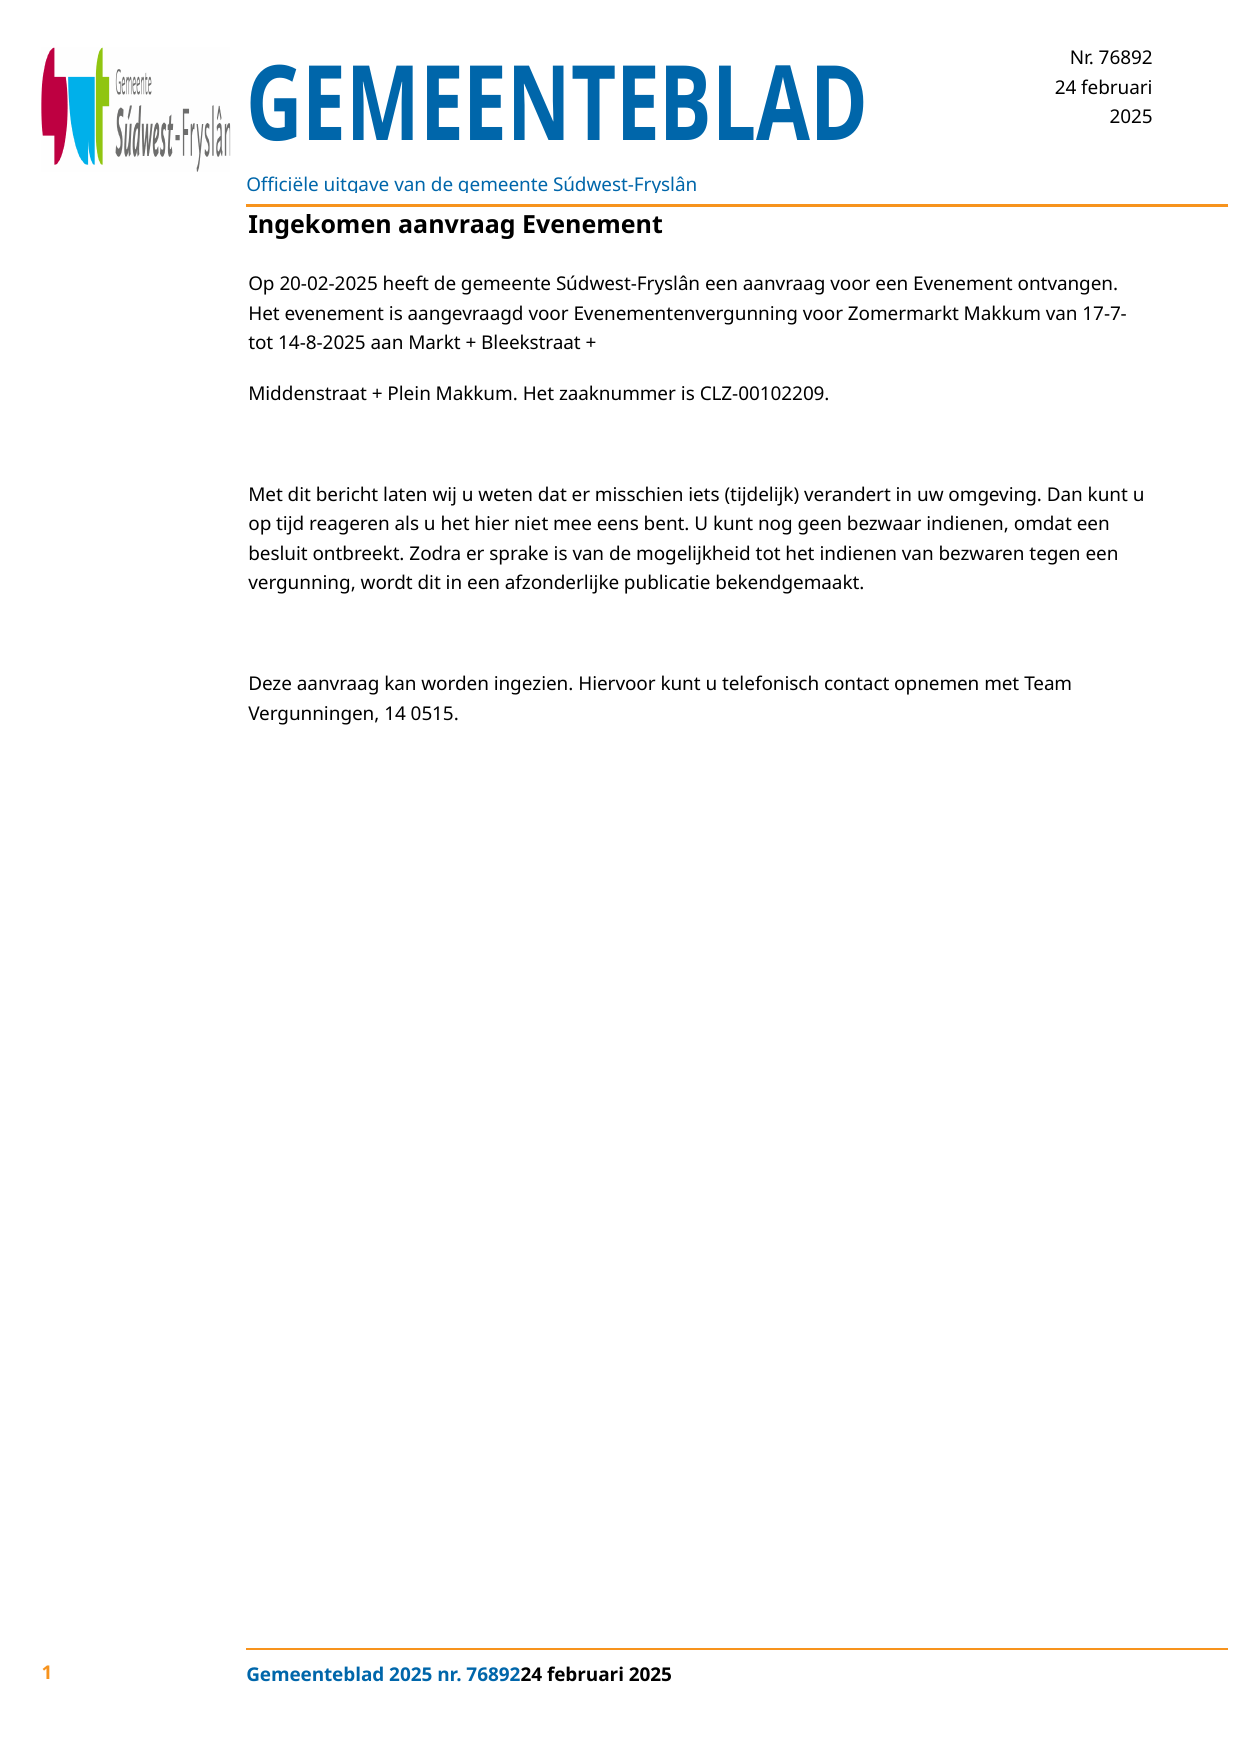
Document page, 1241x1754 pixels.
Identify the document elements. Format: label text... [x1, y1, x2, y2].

text Met dit bericht laten wij u weten dat er misschien iets (tijdelijk) verandert in uw omgeving. Dan kunt u op tijd reageren als u het hier niet mee eens bent. U kunt nog geen bezwaar indienen, omdat een besluit ontbreekt. Zodra er sprake is van de mogelijkheid tot het indienen van bezwaren tegen een vergunning, wordt dit in een afzonderlijke publicatie bekendgemaakt. [248, 481, 1152, 595]
text Middenstraat + Plein Makkum. Het zaaknummer is CLZ-00102209. [248, 380, 1152, 406]
text Ingekomen aanvraag Evenement [248, 207, 1152, 241]
text Op 20-02-2025 heeft de gemeente Súdwest-Fryslân een aanvraag voor een Evenement ontvangen. Het evenement is aangevraagd voor Evenementenvergunning voor Zomermarkt Makkum van 17-7- tot 14-8-2025 aan Markt + Bleekstraat + [248, 270, 1152, 355]
text Deze aanvraag kan worden ingezien. Hiervoor kunt u telefonisch contact opnemen met Team Vergunningen, 14 0515. [248, 670, 1152, 726]
picture [41, 47, 231, 172]
